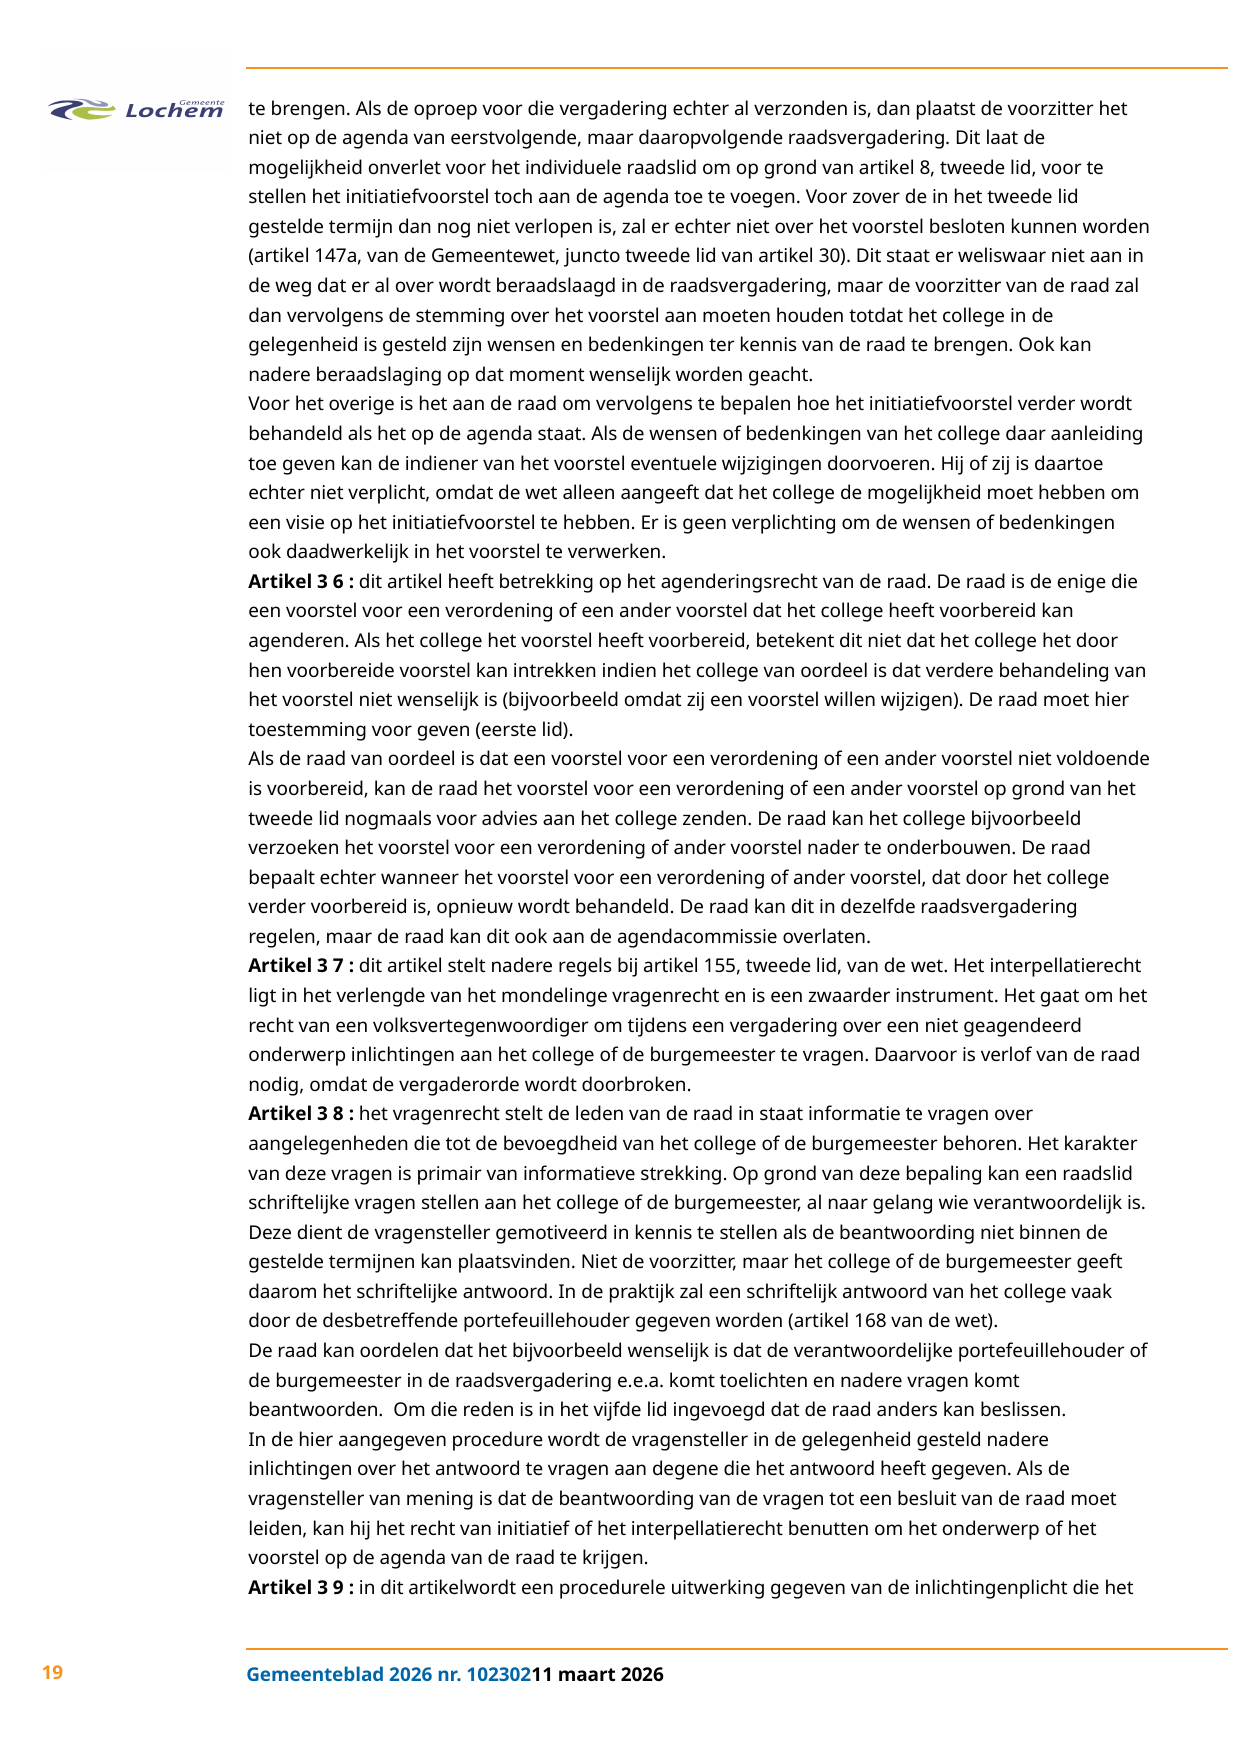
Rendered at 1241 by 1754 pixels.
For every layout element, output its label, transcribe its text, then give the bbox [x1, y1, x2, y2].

text Als de raad van oordeel is dat een voorstel voor een verordening of een ander voorstel niet voldoende is voorbereid, kan de raad het voorstel voor een verordening of een ander voorstel op grond van het tweede lid nogmaals voor advies aan het college zenden. De raad kan het college bijvoorbeeld verzoeken het voorstel voor een verordening of ander voorstel nader te onderbouwen. De raad bepaalt echter wanneer het voorstel voor een verordening of ander voorstel, dat door het college verder voorbereid is, opnieuw wordt behandeld. De raad kan dit in dezelfde raadsvergadering regelen, maar de raad kan dit ook aan de agendacommissie overlaten. [248, 746, 1152, 949]
text In de hier aangegeven procedure wordt de vragensteller in de gelegenheid gesteld nadere inlichtingen over het antwoord te vragen aan degene die het antwoord heeft gegeven. Als de vragensteller van mening is dat de beantwoording van de vragen tot een besluit van de raad moet leiden, kan hij het recht van initiatief of het interpellatierecht benutten om het onderwerp of het voorstel op de agenda van de raad te krijgen. [248, 1426, 1152, 1570]
text Voor het overige is het aan de raad om vervolgens te bepalen hoe het initiatiefvoorstel verder wordt behandeld als het op de agenda staat. Als de wensen of bedenkingen van het college daar aanleiding toe geven kan de indiener van het voorstel eventuele wijzigingen doorvoeren. Hij of zij is daartoe echter niet verplicht, omdat de wet alleen aangeeft dat het college de mogelijkheid moet hebben om een visie op het initiatiefvoorstel te hebben. Er is geen verplichting om de wensen of bedenkingen ook daadwerkelijk in het voorstel te verwerken. [248, 391, 1152, 564]
text Artikel 3 6 : dit artikel heeft betrekking op het agenderingsrecht van de raad. De raad is de enige die een voorstel voor een verordening of een ander voorstel dat het college heeft voorbereid kan agenderen. Als het college het voorstel heeft voorbereid, betekent dit niet dat het college het door hen voorbereide voorstel kan intrekken indien het college van oordeel is dat verdere behandeling van het voorstel niet wenselijk is (bijvoorbeeld omdat zij een voorstel willen wijzigen). De raad moet hier toestemming voor geven (eerste lid). [248, 568, 1152, 742]
text Artikel 3 8 : het vragenrecht stelt de leden van de raad in staat informatie te vragen over aangelegenheden die tot de bevoegdheid van het college of de burgemeester behoren. Het karakter van deze vragen is primair van informatieve strekking. Op grond van deze bepaling kan een raadslid schriftelijke vragen stellen aan het college of de burgemeester, al naar gelang wie verantwoordelijk is. Deze dient de vragensteller gemotiveerd in kennis te stellen als de beantwoording niet binnen de gestelde termijnen kan plaatsvinden. Niet de voorzitter, maar het college of de burgemeester geeft daarom het schriftelijke antwoord. In de praktijk zal een schriftelijk antwoord van het college vaak door de desbetreffende portefeuillehouder gegeven worden (artikel 168 van de wet). [248, 1101, 1152, 1333]
text Artikel 3 9 : in dit artikelwordt een procedurele uitwerking gegeven van de inlichtingenplicht die het [248, 1574, 1152, 1600]
text De raad kan oordelen dat het bijvoorbeeld wenselijk is dat de verantwoordelijke portefeuillehouder of de burgemeester in de raadsvergadering e.e.a. komt toelichten en nadere vragen komt beantwoorden. Om die reden is in het vijfde lid ingevoegd dat de raad anders kan beslissen. [248, 1337, 1152, 1422]
text te brengen. Als de oproep voor die vergadering echter al verzonden is, dan plaatst de voorzitter het niet op de agenda van eerstvolgende, maar daaropvolgende raadsvergadering. Dit laat de mogelijkheid onverlet voor het individuele raadslid om op grond van artikel 8, tweede lid, voor te stellen het initiatiefvoorstel toch aan de agenda toe te voegen. Voor zover de in het tweede lid gestelde termijn dan nog niet verlopen is, zal er echter niet over het voorstel besloten kunnen worden (artikel 147a, van de Gemeentewet, juncto tweede lid van artikel 30). Dit staat er weliswaar niet aan in de weg dat er al over wordt beraadslaagd in de raadsvergadering, maar de voorzitter van de raad zal dan vervolgens de stemming over het voorstel aan moeten houden totdat het college in de gelegenheid is gesteld zijn wensen en bedenkingen ter kennis van de raad te brengen. Ook kan nadere beraadslaging op dat moment wenselijk worden geacht. [248, 95, 1152, 387]
text Artikel 3 7 : dit artikel stelt nadere regels bij artikel 155, tweede lid, van de wet. Het interpellatierecht ligt in het verlengde van het mondelinge vragenrecht en is een zwaarder instrument. Het gaat om het recht van een volksvertegenwoordiger om tijdens een vergadering over een niet geagendeerd onderwerp inlichtingen aan het college of de burgemeester te vragen. Daarvoor is verlof van de raad nodig, omdat de vergaderorde wordt doorbroken. [248, 953, 1152, 1097]
picture [41, 47, 231, 172]
